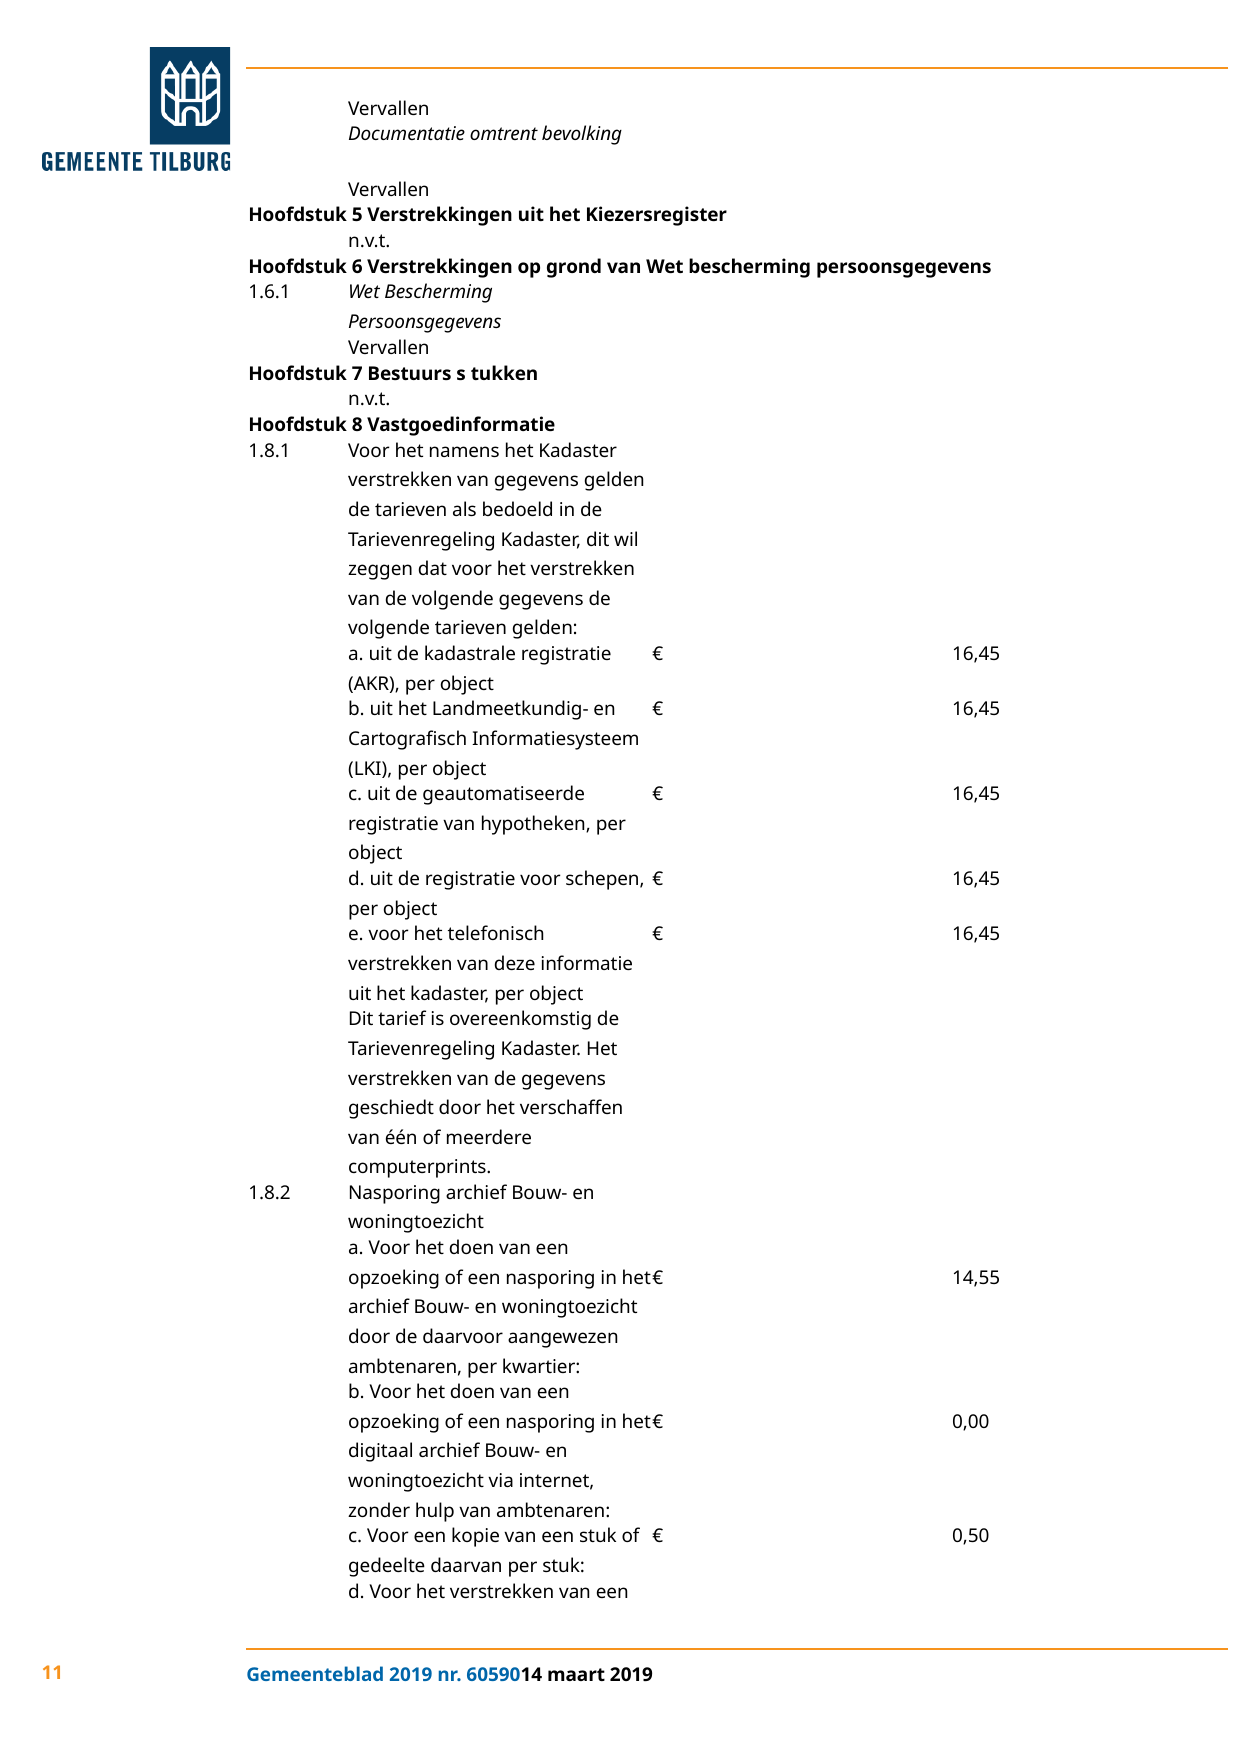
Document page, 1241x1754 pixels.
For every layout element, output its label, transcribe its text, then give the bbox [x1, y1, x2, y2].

table_cell [248, 227, 348, 253]
table_cell [952, 386, 1152, 411]
table_cell [952, 437, 1152, 640]
table_cell € [652, 1379, 952, 1523]
table_cell Dit tarief is overeenkomstig de Tarievenregeling Kadaster. Het verstrekken van de gegevens geschiedt door het verschaffen van één of meerdere computerprints. [348, 1006, 652, 1179]
table_cell [952, 1179, 1152, 1234]
table_cell n.v.t. [348, 227, 652, 253]
table_cell [248, 865, 348, 921]
table_cell [652, 386, 952, 411]
table_cell [248, 1523, 348, 1578]
table_cell Hoofdstuk 7 Bestuurs s tukken [248, 360, 1052, 386]
table_cell Vervallen [348, 334, 652, 360]
table_cell Vervallen [348, 95, 652, 121]
table_cell [652, 95, 952, 121]
table_cell [952, 334, 1152, 360]
table_cell n.v.t. [348, 386, 652, 411]
table_cell 16,45 [952, 780, 1152, 865]
table_cell [248, 386, 348, 411]
table_cell 1.8.1 [248, 437, 348, 640]
table_cell € [652, 696, 952, 780]
table_cell Wet Bescherming Persoonsgegevens [348, 279, 652, 334]
table_cell [248, 780, 348, 865]
table_cell [952, 227, 1152, 253]
table_cell b. uit het Landmeetkundig- en Cartografisch Informatiesysteem (LKI), per object [348, 696, 652, 780]
table_cell 16,45 [952, 640, 1152, 696]
table_cell [248, 1578, 348, 1604]
table_cell [952, 95, 1152, 121]
table_cell [248, 176, 348, 202]
table_cell 1.8.2 [248, 1179, 348, 1234]
table_cell € [652, 1235, 952, 1378]
table_cell a. uit de kadastrale registratie (AKR), per object [348, 640, 652, 696]
table_cell Documentatie omtrent bevolking [348, 121, 652, 176]
table_cell [248, 121, 348, 176]
table_cell Hoofdstuk 6 Verstrekkingen op grond van Wet bescherming persoonsgegevens [248, 253, 1052, 279]
table_cell [652, 227, 952, 253]
table_cell [248, 921, 348, 1006]
table_cell 16,45 [952, 865, 1152, 921]
table_cell [652, 121, 952, 176]
table_cell [248, 1235, 348, 1378]
table_cell € [652, 640, 952, 696]
table_cell [248, 95, 348, 121]
table_cell [652, 176, 952, 202]
table_cell [952, 176, 1152, 202]
table_cell [652, 1578, 952, 1604]
table_cell [652, 1006, 952, 1179]
picture [41, 47, 231, 172]
table_cell [652, 334, 952, 360]
table_cell Hoofdstuk 5 Verstrekkingen uit het Kiezersregister [248, 202, 1052, 227]
table_cell [952, 1578, 1152, 1604]
table_cell Hoofdstuk 8 Vastgoedinformatie [248, 411, 1052, 437]
table_cell € [652, 1523, 952, 1578]
table_cell 1.6.1 [248, 279, 348, 334]
table_cell [952, 121, 1152, 176]
table_cell [248, 1006, 348, 1179]
table_cell [248, 1379, 348, 1523]
table_cell [652, 279, 952, 334]
table_cell b. Voor het doen van een opzoeking of een nasporing in het digitaal archief Bouw- en woningtoezicht via internet, zonder hulp van ambtenaren: [348, 1379, 652, 1523]
table_cell [248, 696, 348, 780]
table_cell € [652, 780, 952, 865]
table_cell 0,50 [952, 1523, 1152, 1578]
table_cell 16,45 [952, 696, 1152, 780]
table_cell Vervallen [348, 176, 652, 202]
table_cell a. Voor het doen van een opzoeking of een nasporing in het archief Bouw- en woningtoezicht door de daarvoor aangewezen ambtenaren, per kwartier: [348, 1235, 652, 1378]
table_cell [652, 437, 952, 640]
table_cell Nasporing archief Bouw- en woningtoezicht [348, 1179, 652, 1234]
table_cell d. Voor het verstrekken van een [348, 1578, 652, 1604]
table_cell e. voor het telefonisch verstrekken van deze informatie uit het kadaster, per object [348, 921, 652, 1006]
table_cell 16,45 [952, 921, 1152, 1006]
table_cell [248, 334, 348, 360]
table_cell c. Voor een kopie van een stuk of gedeelte daarvan per stuk: [348, 1523, 652, 1578]
table_cell d. uit de registratie voor schepen, per object [348, 865, 652, 921]
table_cell [248, 640, 348, 696]
table_cell c. uit de geautomatiseerde registratie van hypotheken, per object [348, 780, 652, 865]
table_cell € [652, 865, 952, 921]
table_cell [952, 1006, 1152, 1179]
table_cell [652, 1179, 952, 1234]
table_cell 0,00 [952, 1379, 1152, 1523]
table_cell 14,55 [952, 1235, 1152, 1378]
table_cell Voor het namens het Kadaster verstrekken van gegevens gelden de tarieven als bedoeld in de Tarievenregeling Kadaster, dit wil zeggen dat voor het verstrekken van de volgende gegevens de volgende tarieven gelden: [348, 437, 652, 640]
table_cell [952, 279, 1152, 334]
table_cell € [652, 921, 952, 1006]
